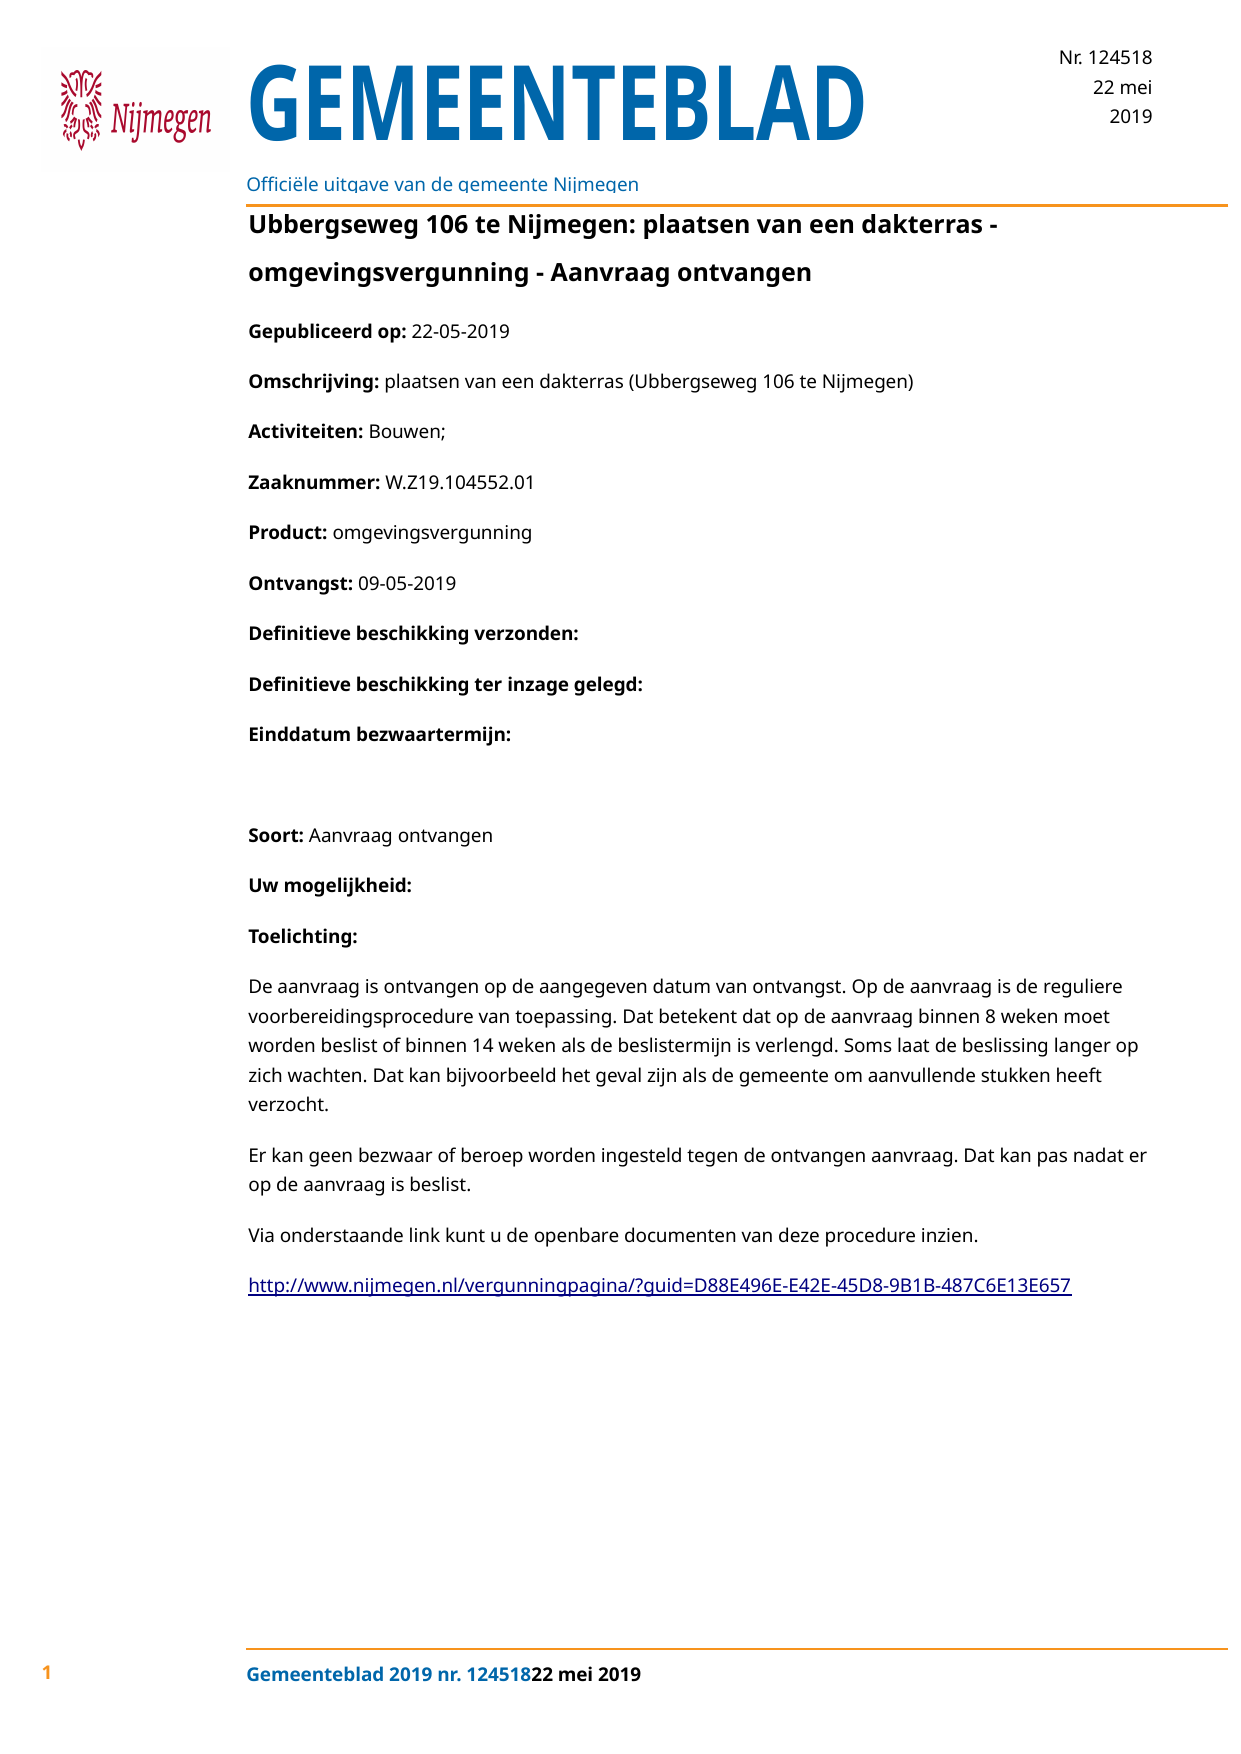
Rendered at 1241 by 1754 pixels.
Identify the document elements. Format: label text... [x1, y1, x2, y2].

text Product: omgevingsvergunning [248, 519, 1152, 545]
text Definitieve beschikking verzonden: [248, 620, 1152, 646]
text Activiteiten: Bouwen; [248, 419, 1152, 444]
text De aanvraag is ontvangen op de aangegeven datum van ontvangst. Op de aanvraag is de reguliere voorbereidingsprocedure van toepassing. Dat betekent dat op de aanvraag binnen 8 weken moet worden beslist of binnen 14 weken als de beslistermijn is verlengd. Soms laat de beslissing langer op zich wachten. Dat kan bijvoorbeeld het geval zijn als de gemeente om aanvullende stukken heeft verzocht. [248, 973, 1152, 1117]
picture [41, 47, 231, 172]
text Soort: Aanvraag ontvangen [248, 822, 1152, 848]
text Toelichting: [248, 923, 1152, 949]
text Uw mogelijkheid: [248, 872, 1152, 898]
text Zaaknummer: W.Z19.104552.01 [248, 469, 1152, 495]
text Gepubliceerd op: 22-05-2019 [248, 318, 1152, 344]
text Ontvangst: 09-05-2019 [248, 570, 1152, 596]
text Er kan geen bezwaar of beroep worden ingesteld tegen de ontvangen aanvraag. Dat kan pas nadat er op de aanvraag is beslist. [248, 1142, 1152, 1197]
text Via onderstaande link kunt u de openbare documenten van deze procedure inzien. [248, 1222, 1152, 1248]
text Ubbergseweg 106 te Nijmegen: plaatsen van een dakterras - omgevingsvergunning - Aanvraag ontvangen [248, 207, 1152, 288]
text Einddatum bezwaartermijn: [248, 721, 1152, 747]
text http://www.nijmegen.nl/vergunningpagina/?guid=D88E496E-E42E-45D8-9B1B-487C6E13E657 [248, 1272, 1152, 1298]
text Definitieve beschikking ter inzage gelegd: [248, 671, 1152, 697]
text Omschrijving: plaatsen van een dakterras (Ubbergseweg 106 te Nijmegen) [248, 368, 1152, 394]
